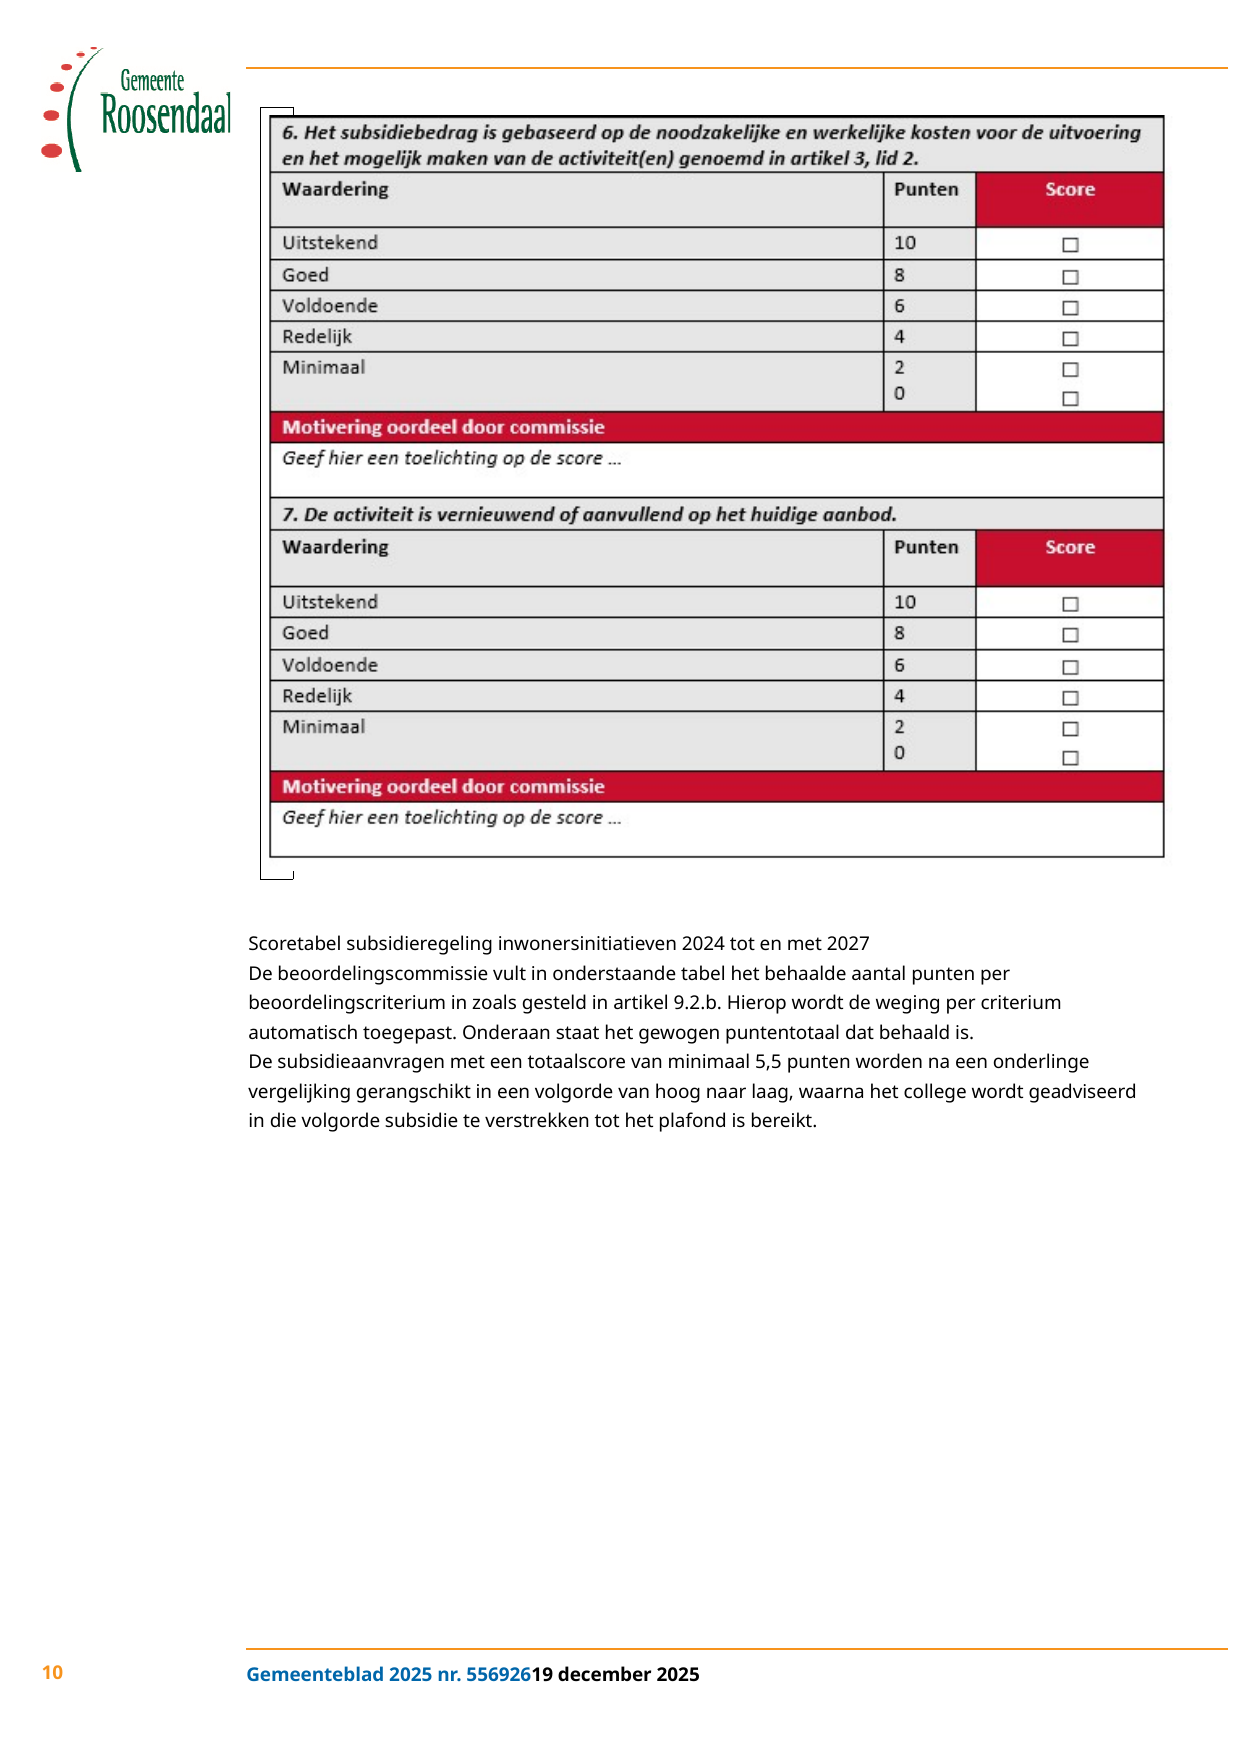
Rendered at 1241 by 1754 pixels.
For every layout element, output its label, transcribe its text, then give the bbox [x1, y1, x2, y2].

picture [268, 115, 1173, 871]
text De beoordelingscommissie vult in onderstaande tabel het behaalde aantal punten per beoordelingscriterium in zoals gesteld in artikel 9.2.b. Hierop wordt de weging per criterium automatisch toegepast. Onderaan staat het gewogen puntentotaal dat behaald is. [248, 960, 1152, 1045]
text De subsidieaanvragen met een totaalscore van minimaal 5,5 punten worden na een onderlinge vergelijking gerangschikt in een volgorde van hoog naar laag, waarna het college wordt geadviseerd in die volgorde subsidie te verstrekken tot het plafond is bereikt. [248, 1048, 1152, 1133]
picture [41, 47, 231, 172]
text Scoretabel subsidieregeling inwonersinitiatieven 2024 tot en met 2027 [248, 930, 1152, 956]
